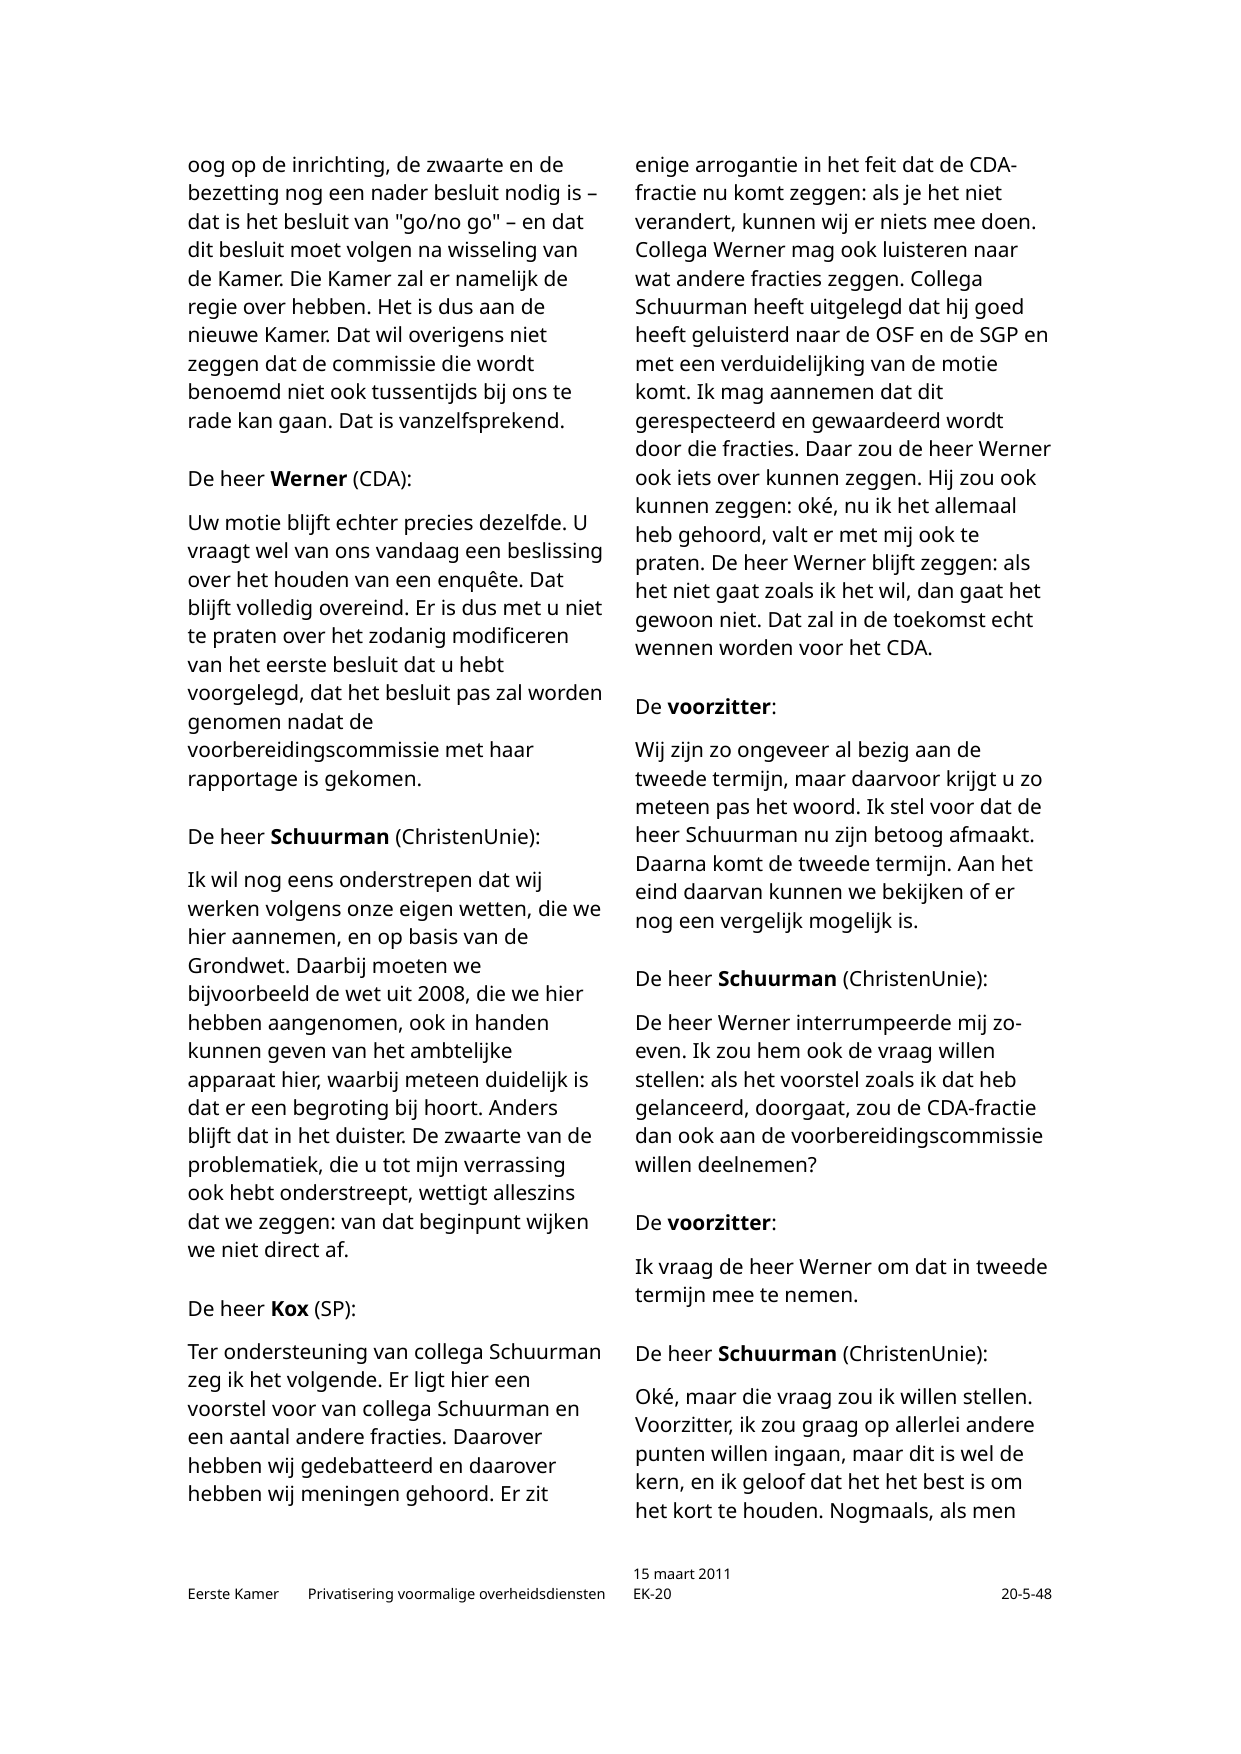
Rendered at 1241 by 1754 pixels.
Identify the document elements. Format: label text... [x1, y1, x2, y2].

text Ik vraag de heer Werner om dat in tweede termijn mee te nemen. [635, 1252, 1053, 1309]
text De heer Schuurman (ChristenUnie): [187, 822, 605, 851]
text Ter ondersteuning van collega Schuurman zeg ik het volgende. Er ligt hier een voorstel voor van collega Schuurman en een aantal andere fracties. Daarover hebben wij gedebatteerd en daarover hebben wij meningen gehoord. Er zit [187, 1337, 605, 1508]
text De heer Schuurman (ChristenUnie): [635, 964, 1053, 993]
text enige arrogantie in het feit dat de CDA-fractie nu komt zeggen: als je het niet verandert, kunnen wij er niets mee doen. Collega Werner mag ook luisteren naar wat andere fracties zeggen. Collega Schuurman heeft uitgelegd dat hij goed heeft geluisterd naar de OSF en de SGP en met een verduidelijking van de motie komt. Ik mag aannemen dat dit gerespecteerd en gewaardeerd wordt door die fracties. Daar zou de heer Werner ook iets over kunnen zeggen. Hij zou ook kunnen zeggen: oké, nu ik het allemaal heb gehoord, valt er met mij ook te praten. De heer Werner blijft zeggen: als het niet gaat zoals ik het wil, dan gaat het gewoon niet. Dat zal in de toekomst echt wennen worden voor het CDA. [635, 150, 1053, 662]
text Ik wil nog eens onderstrepen dat wij werken volgens onze eigen wetten, die we hier aannemen, en op basis van de Grondwet. Daarbij moeten we bijvoorbeeld de wet uit 2008, die we hier hebben aangenomen, ook in handen kunnen geven van het ambtelijke apparaat hier, waarbij meteen duidelijk is dat er een begroting bij hoort. Anders blijft dat in het duister. De zwaarte van de problematiek, die u tot mijn verrassing ook hebt onderstreept, wettigt alleszins dat we zeggen: van dat beginpunt wijken we niet direct af. [187, 866, 605, 1264]
text De heer Werner interrumpeerde mij zo-even. Ik zou hem ook de vraag willen stellen: als het voorstel zoals ik dat heb gelanceerd, doorgaat, zou de CDA-fractie dan ook aan de voorbereidingscommissie willen deelnemen? [635, 1008, 1053, 1178]
text De voorzitter: [635, 1208, 1053, 1237]
text Oké, maar die vraag zou ik willen stellen. [635, 1382, 1053, 1411]
text De heer Werner (CDA): [187, 464, 605, 493]
text De heer Schuurman (ChristenUnie): [635, 1339, 1053, 1367]
text Uw motie blijft echter precies dezelfde. U vraagt wel van ons vandaag een beslissing over het houden van een enquête. Dat blijft volledig overeind. Er is dus met u niet te praten over het zodanig modificeren van het eerste besluit dat u hebt voorgelegd, dat het besluit pas zal worden genomen nadat de voorbereidingscommissie met haar rapportage is gekomen. [187, 508, 605, 792]
text oog op de inrichting, de zwaarte en de bezetting nog een nader besluit nodig is – dat is het besluit van "go/no go" – en dat dit besluit moet volgen na wisseling van de Kamer. Die Kamer zal er namelijk de regie over hebben. Het is dus aan de nieuwe Kamer. Dat wil overigens niet zeggen dat de commissie die wordt benoemd niet ook tussentijds bij ons te rade kan gaan. Dat is vanzelfsprekend. [187, 150, 605, 434]
text De heer Kox (SP): [187, 1294, 605, 1322]
text Voorzitter, ik zou graag op allerlei andere punten willen ingaan, maar dit is wel de kern, en ik geloof dat het het best is om het kort te houden. Nogmaals, als men [635, 1411, 1053, 1524]
text Wij zijn zo ongeveer al bezig aan de tweede termijn, maar daarvoor krijgt u zo meteen pas het woord. Ik stel voor dat de heer Schuurman nu zijn betoog afmaakt. Daarna komt de tweede termijn. Aan het eind daarvan kunnen we bekijken of er nog een vergelijk mogelijk is. [635, 735, 1053, 934]
text De voorzitter: [635, 692, 1053, 720]
